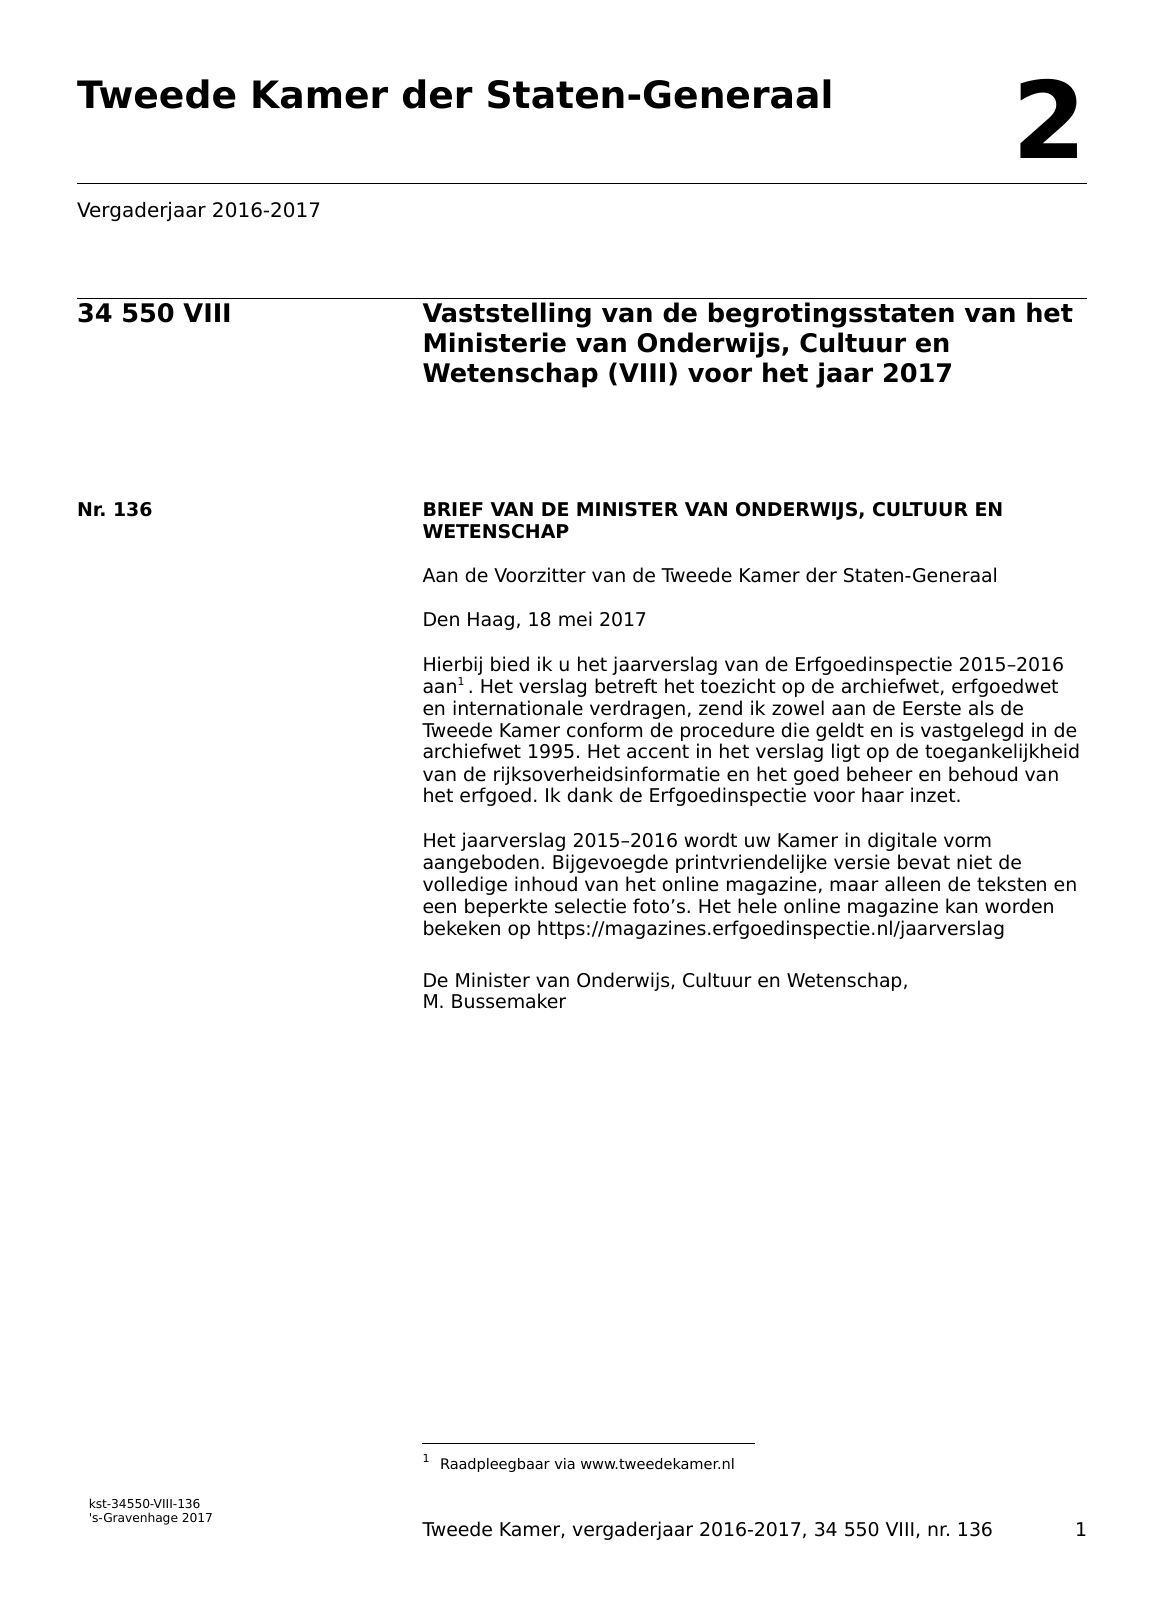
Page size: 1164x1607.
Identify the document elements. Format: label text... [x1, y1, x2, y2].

table_header 2 [886, 59, 1087, 183]
subtitle Nr. 136 BRIEF VAN DE MINISTER VAN ONDERWIJS, CULTUUR EN WETENSCHAP [77, 499, 1087, 543]
text Aan de Voorzitter van de Tweede Kamer der Staten-Generaal [422, 565, 1087, 587]
text Den Haag, 18 mei 2017 [422, 609, 1087, 631]
text Hierbij bied ik u het jaarverslag van de Erfgoedinspectie 2015–2016 aan. Het verslag betreft het toezicht op de archiefwet, erfgoedwet en internationale verdragen, zend ik zowel aan de Eerste als de Tweede Kamer conform de procedure die geldt en is vastgelegd in de archiefwet 1995. Het accent in het verslag ligt op de toegankelijkheid van de rijksoverheidsinformatie en het goed beheer en behoud van het erfgoed. Ik dank de Erfgoedinspectie voor haar inzet. [422, 653, 1087, 807]
text De Minister van Onderwijs, Cultuur en Wetenschap, M. Bussemaker [422, 969, 1087, 1013]
text Het jaarverslag 2015–2016 wordt uw Kamer in digitale vorm aangeboden. Bijgevoegde printvriendelijke versie bevat niet de volledige inhoud van het online magazine, maar alleen de teksten en een beperkte selectie foto’s. Het hele online magazine kan worden bekeken op https://magazines.erfgoedinspectie.nl/jaarverslag [422, 829, 1087, 939]
text Raadpleegbaar via www.tweedekamer.nl [422, 1452, 1087, 1474]
table_cell Vergaderjaar 2016-2017 [77, 184, 1087, 298]
text 's-Gravenhage 2017 [88, 1511, 323, 1525]
table_header Tweede Kamer der Staten-Generaal [77, 59, 886, 183]
text kst-34550-VIII-136 [88, 1497, 323, 1511]
subtitle 34 550 VIII Vaststelling van de begrotingsstaten van het Ministerie van Onderwijs, Cultuur en Wetenschap (VIII) voor het jaar 2017 [77, 299, 1087, 388]
